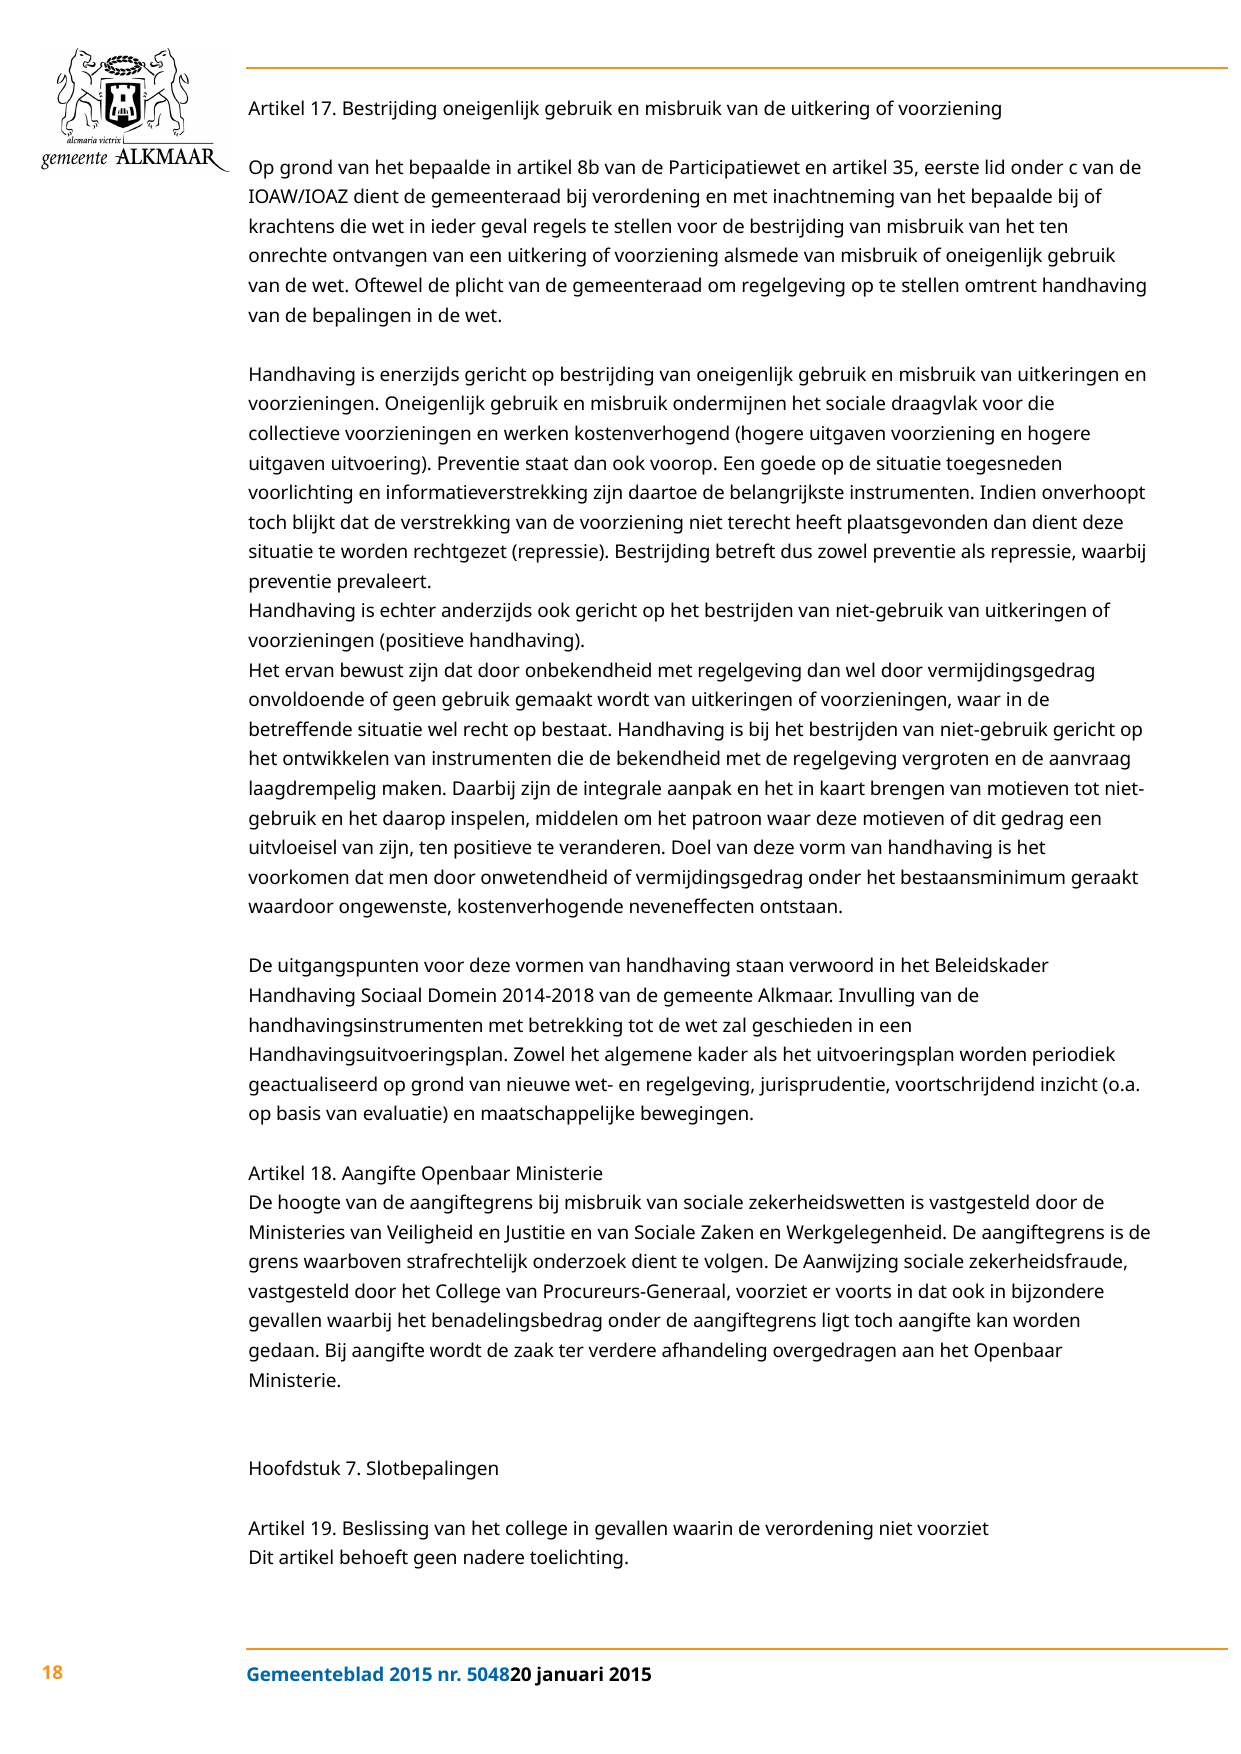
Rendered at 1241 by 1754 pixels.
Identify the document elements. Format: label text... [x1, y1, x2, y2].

text Het ervan bewust zijn dat door onbekendheid met regelgeving dan wel door vermijdingsgedrag onvoldoende of geen gebruik gemaakt wordt van uitkeringen of voorzieningen, waar in de betreffende situatie wel recht op bestaat. Handhaving is bij het bestrijden van niet-gebruik gericht op het ontwikkelen van instrumenten die de bekendheid met de regelgeving vergroten en de aanvraag laagdrempelig maken. Daarbij zijn de integrale aanpak en het in kaart brengen van motieven tot niet-gebruik en het daarop inspelen, middelen om het patroon waar deze motieven of dit gedrag een uitvloeisel van zijn, ten positieve te veranderen. Doel van deze vorm van handhaving is het voorkomen dat men door onwetendheid of vermijdingsgedrag onder het bestaansminimum geraakt waardoor ongewenste, kostenverhogende neveneffecten ontstaan. [248, 657, 1152, 919]
picture [41, 47, 231, 172]
text De uitgangspunten voor deze vormen van handhaving staan verwoord in het Beleidskader Handhaving Sociaal Domein 2014-2018 van de gemeente Alkmaar. Invulling van de handhavingsinstrumenten met betrekking tot de wet zal geschieden in een Handhavingsuitvoeringsplan. Zowel het algemene kader als het uitvoeringsplan worden periodiek geactualiseerd op grond van nieuwe wet- en regelgeving, jurisprudentie, voortschrijdend inzicht (o.a. op basis van evaluatie) en maatschappelijke bewegingen. [248, 953, 1152, 1126]
text Handhaving is echter anderzijds ook gericht op het bestrijden van niet-gebruik van uitkeringen of voorzieningen (positieve handhaving). [248, 598, 1152, 653]
text Artikel 19. Beslissing van het college in gevallen waarin de verordening niet voorziet [248, 1515, 1152, 1541]
text Hoofdstuk 7. Slotbepalingen [248, 1456, 1152, 1481]
text De hoogte van de aangiftegrens bij misbruik van sociale zekerheidswetten is vastgesteld door de Ministeries van Veiligheid en Justitie en van Sociale Zaken en Werkgelegenheid. De aangiftegrens is de grens waarboven strafrechtelijk onderzoek dient te volgen. De Aanwijzing sociale zekerheidsfraude, vastgesteld door het College van Procureurs-Generaal, voorziet er voorts in dat ook in bijzondere gevallen waarbij het benadelingsbedrag onder de aangiftegrens ligt toch aangifte kan worden gedaan. Bij aangifte wordt de zaak ter verdere afhandeling overgedragen aan het Openbaar Ministerie. [248, 1189, 1152, 1393]
text Dit artikel behoeft geen nadere toelichting. [248, 1544, 1152, 1570]
text Artikel 18. Aangifte Openbaar Ministerie [248, 1160, 1152, 1186]
text Artikel 17. Bestrijding oneigenlijk gebruik en misbruik van de uitkering of voorziening [248, 95, 1152, 121]
text Op grond van het bepaalde in artikel 8b van de Participatiewet en artikel 35, eerste lid onder c van de IOAW/IOAZ dient de gemeenteraad bij verordening en met inachtneming van het bepaalde bij of krachtens die wet in ieder geval regels te stellen voor de bestrijding van misbruik van het ten onrechte ontvangen van een uitkering of voorziening alsmede van misbruik of oneigenlijk gebruik van de wet. Oftewel de plicht van de gemeenteraad om regelgeving op te stellen omtrent handhaving van de bepalingen in de wet. [248, 154, 1152, 328]
text Handhaving is enerzijds gericht op bestrijding van oneigenlijk gebruik en misbruik van uitkeringen en voorzieningen. Oneigenlijk gebruik en misbruik ondermijnen het sociale draagvlak voor die collectieve voorzieningen en werken kostenverhogend (hogere uitgaven voorziening en hogere uitgaven uitvoering). Preventie staat dan ook voorop. Een goede op de situatie toegesneden voorlichting en informatieverstrekking zijn daartoe de belangrijkste instrumenten. Indien onverhoopt toch blijkt dat de verstrekking van de voorziening niet terecht heeft plaatsgevonden dan dient deze situatie te worden rechtgezet (repressie). Bestrijding betreft dus zowel preventie als repressie, waarbij preventie prevaleert. [248, 361, 1152, 594]
